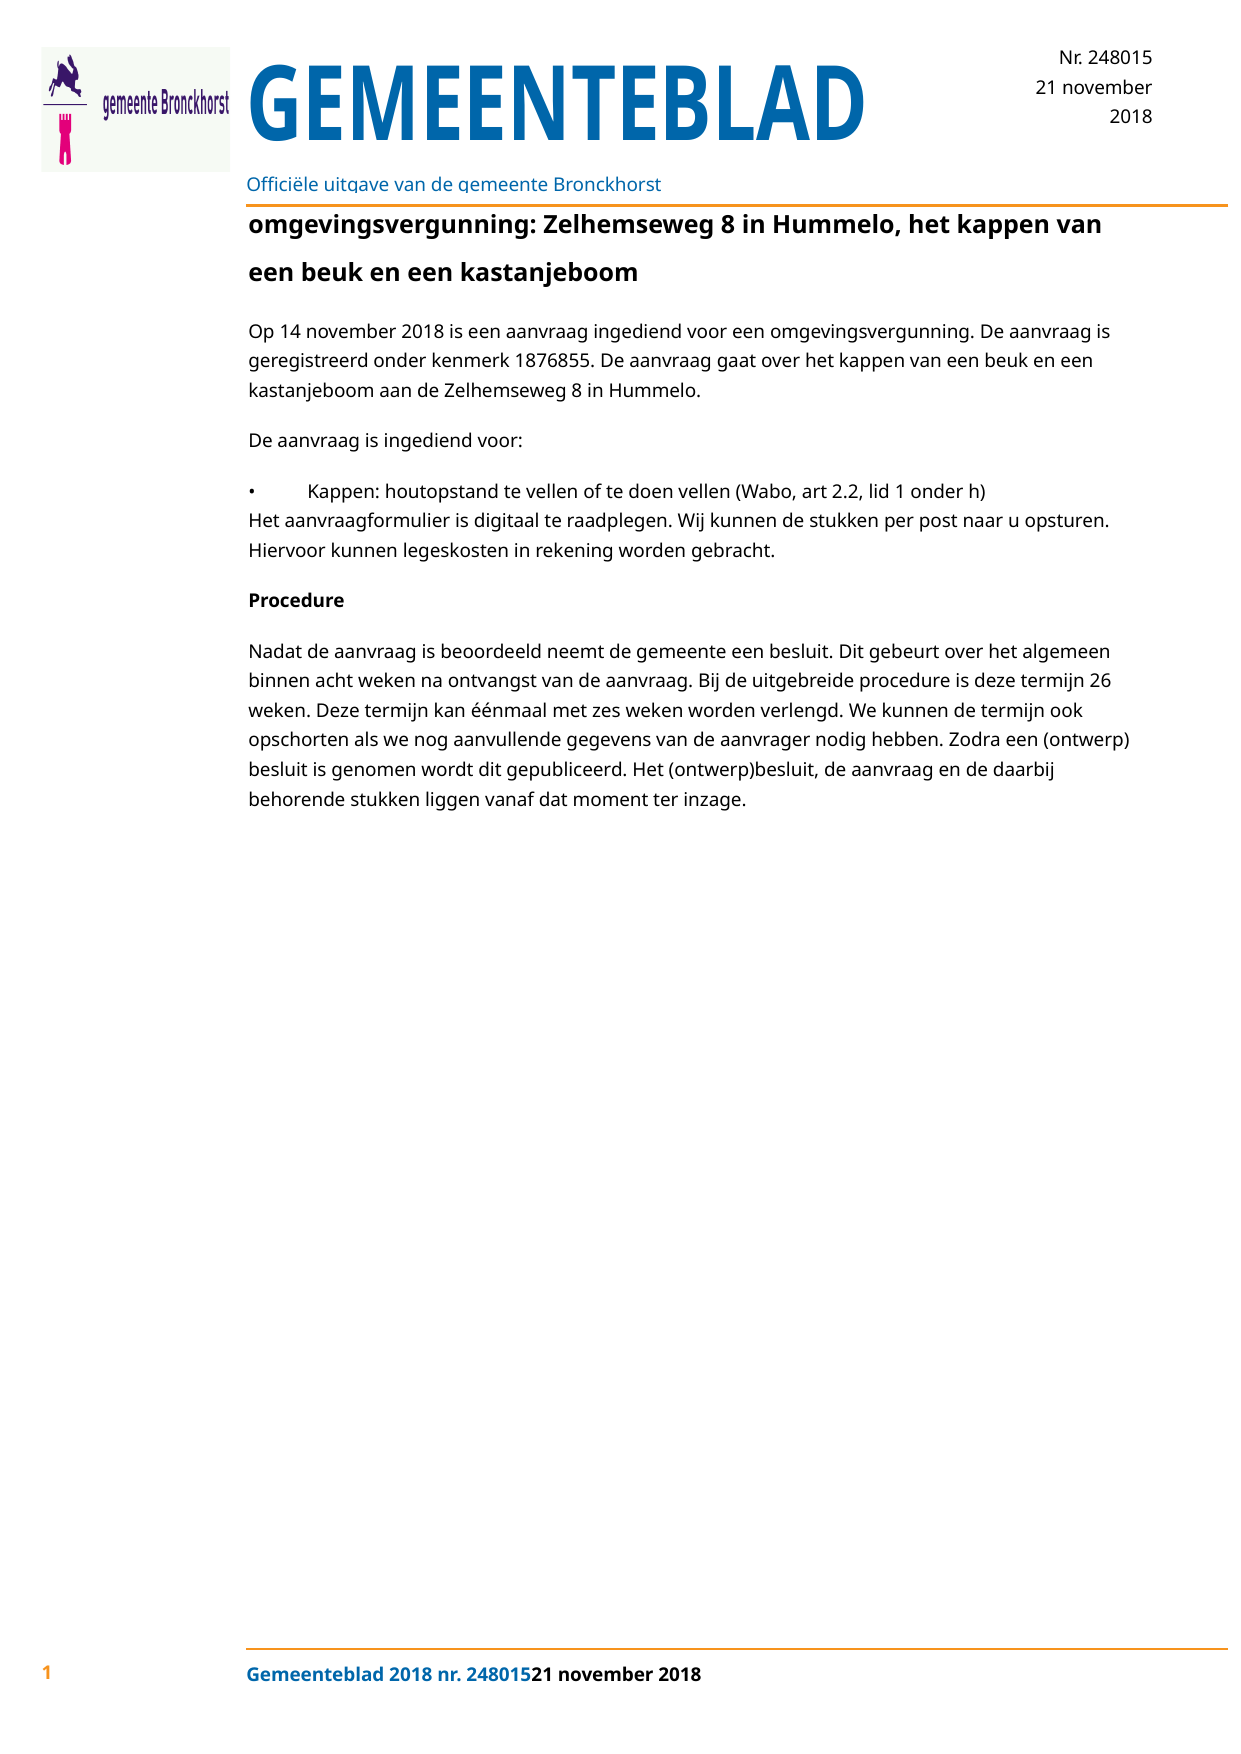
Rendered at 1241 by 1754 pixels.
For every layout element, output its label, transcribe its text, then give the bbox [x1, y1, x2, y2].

text omgevingsvergunning: Zelhemseweg 8 in Hummelo, het kappen van een beuk en een kastanjeboom [248, 207, 1152, 288]
list Kappen: houtopstand te vellen of te doen vellen (Wabo, art 2.2, lid 1 onder h) [248, 478, 1152, 504]
text Procedure [248, 587, 1152, 613]
text Het aanvraagformulier is digitaal te raadplegen. Wij kunnen de stukken per post naar u opsturen. Hiervoor kunnen legeskosten in rekening worden gebracht. [248, 507, 1152, 563]
text Nadat de aanvraag is beoordeeld neemt de gemeente een besluit. Dit gebeurt over het algemeen binnen acht weken na ontvangst van de aanvraag. Bij de uitgebreide procedure is deze termijn 26 weken. Deze termijn kan éénmaal met zes weken worden verlengd. We kunnen de termijn ook opschorten als we nog aanvullende gegevens van de aanvrager nodig hebben. Zodra een (ontwerp) besluit is genomen wordt dit gepubliceerd. Het (ontwerp)besluit, de aanvraag en de daarbij behorende stukken liggen vanaf dat moment ter inzage. [248, 638, 1152, 812]
picture [41, 47, 231, 172]
text De aanvraag is ingediend voor: [248, 427, 1152, 453]
text Op 14 november 2018 is een aanvraag ingediend voor een omgevingsvergunning. De aanvraag is geregistreerd onder kenmerk 1876855. De aanvraag gaat over het kappen van een beuk en een kastanjeboom aan de Zelhemseweg 8 in Hummelo. [248, 318, 1152, 403]
